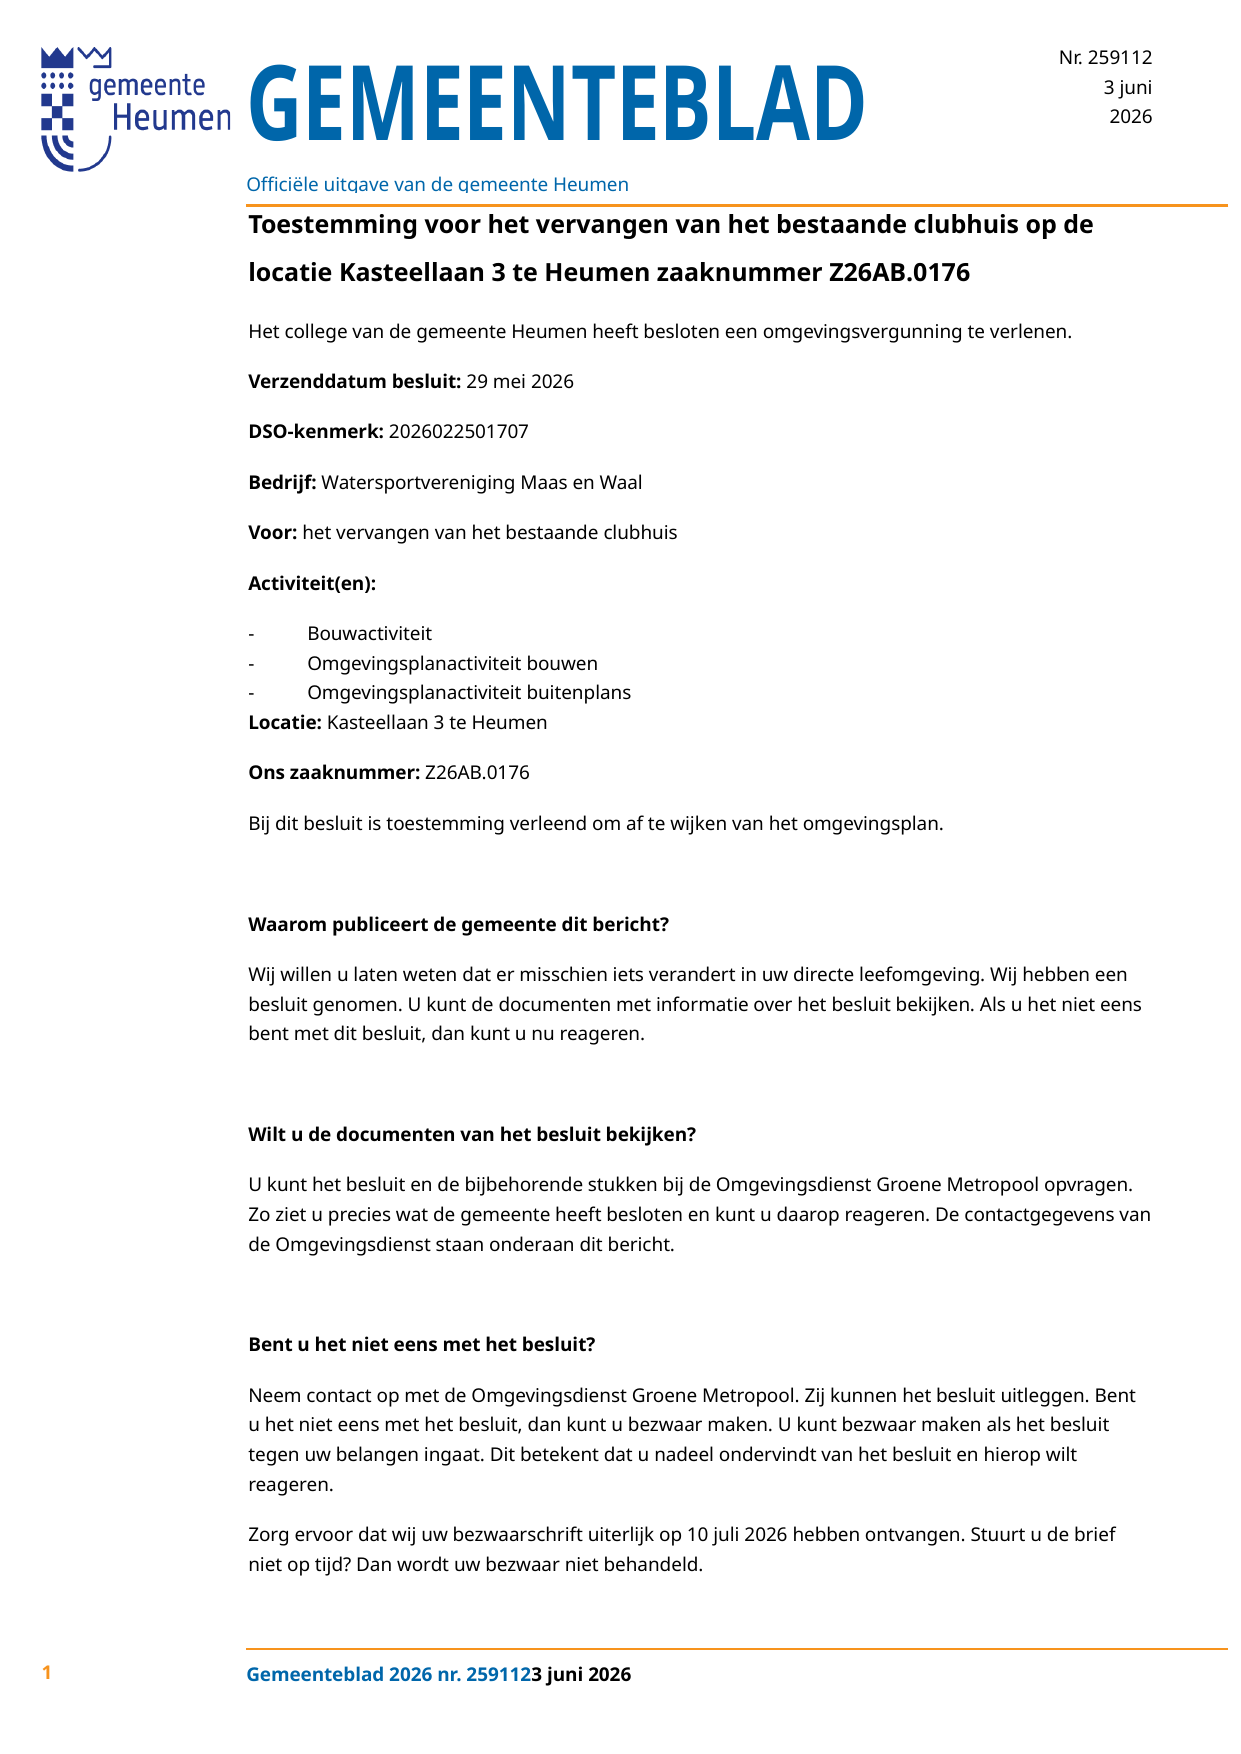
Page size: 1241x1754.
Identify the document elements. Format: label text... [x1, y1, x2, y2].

list Omgevingsplanactiviteit bouwen [248, 650, 1152, 676]
text Wij willen u laten weten dat er misschien iets verandert in uw directe leefomgeving. Wij hebben een besluit genomen. U kunt de documenten met informatie over het besluit bekijken. Als u het niet eens bent met dit besluit, dan kunt u nu reageren. [248, 961, 1152, 1046]
text Voor: het vervangen van het bestaande clubhuis [248, 519, 1152, 545]
text Het college van de gemeente Heumen heeft besloten een omgevingsvergunning te verlenen. [248, 318, 1152, 344]
text Wilt u de documenten van het besluit bekijken? [248, 1121, 1152, 1147]
text Bedrijf: Watersportvereniging Maas en Waal [248, 469, 1152, 495]
text Bent u het niet eens met het besluit? [248, 1332, 1152, 1357]
text Neem contact op met de Omgevingsdienst Groene Metropool. Zij kunnen het besluit uitleggen. Bent u het niet eens met het besluit, dan kunt u bezwaar maken. U kunt bezwaar maken als het besluit tegen uw belangen ingaat. Dit betekent dat u nadeel ondervindt van het besluit en hierop wilt reageren. [248, 1382, 1152, 1497]
text Verzenddatum besluit: 29 mei 2026 [248, 368, 1152, 394]
text Bij dit besluit is toestemming verleend om af te wijken van het omgevingsplan. [248, 810, 1152, 836]
picture [41, 47, 231, 172]
list Bouwactiviteit [248, 620, 1152, 646]
text Ons zaaknummer: Z26AB.0176 [248, 759, 1152, 785]
text U kunt het besluit en de bijbehorende stukken bij de Omgevingsdienst Groene Metropool opvragen. Zo ziet u precies wat de gemeente heeft besloten en kunt u daarop reageren. De contactgegevens van de Omgevingsdienst staan onderaan dit bericht. [248, 1172, 1152, 1257]
text DSO-kenmerk: 2026022501707 [248, 419, 1152, 444]
list Omgevingsplanactiviteit buitenplans [248, 679, 1152, 705]
text Locatie: Kasteellaan 3 te Heumen [248, 709, 1152, 735]
text Zorg ervoor dat wij uw bezwaarschrift uiterlijk op 10 juli 2026 hebben ontvangen. Stuurt u de brief niet op tijd? Dan wordt uw bezwaar niet behandeld. [248, 1521, 1152, 1577]
text Toestemming voor het vervangen van het bestaande clubhuis op de locatie Kasteellaan 3 te Heumen zaaknummer Z26AB.0176 [248, 207, 1152, 288]
text Waarom publiceert de gemeente dit bericht? [248, 911, 1152, 937]
text Activiteit(en): [248, 570, 1152, 596]
